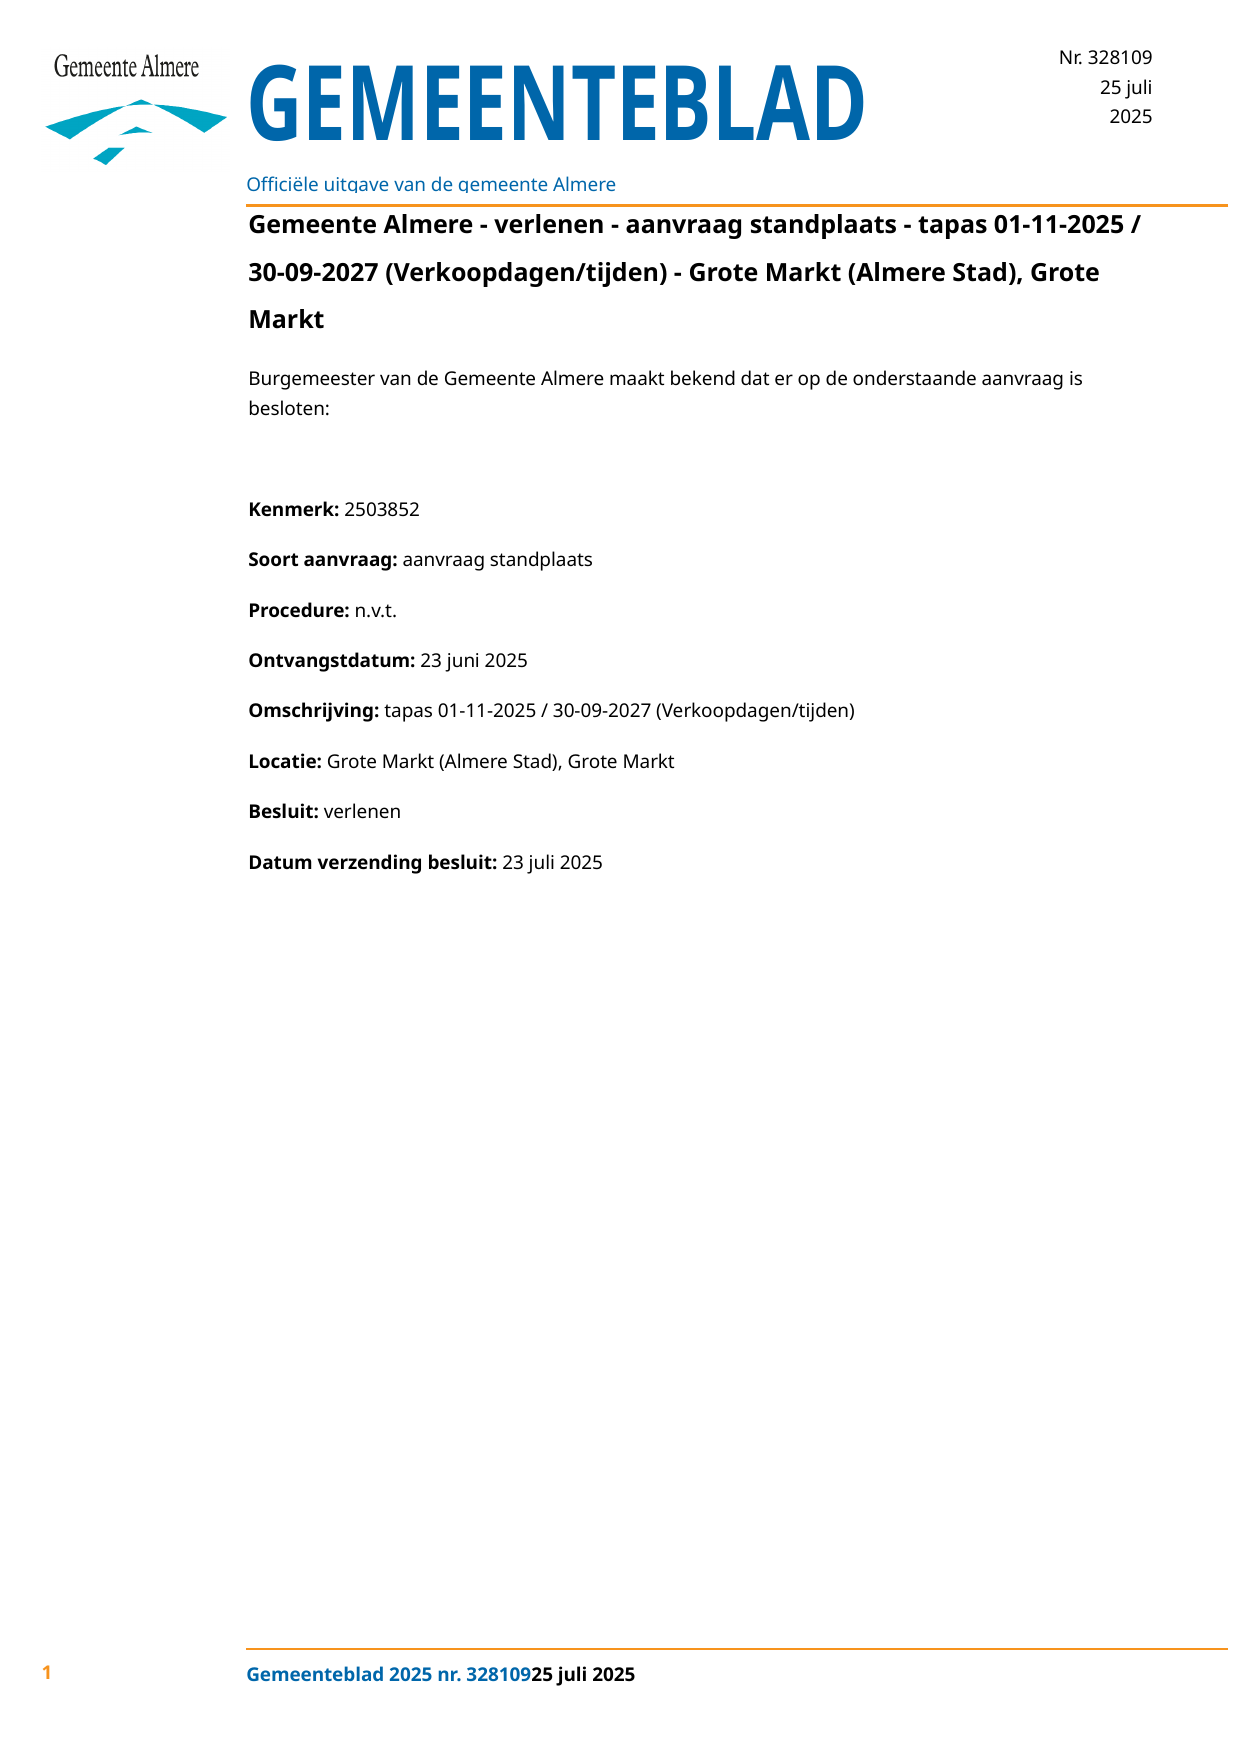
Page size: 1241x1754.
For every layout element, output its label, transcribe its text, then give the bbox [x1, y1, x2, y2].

text Locatie: Grote Markt (Almere Stad), Grote Markt [248, 748, 1152, 774]
text Ontvangstdatum: 23 juni 2025 [248, 647, 1152, 673]
text Datum verzending besluit: 23 juli 2025 [248, 849, 1152, 874]
text Omschrijving: tapas 01-11-2025 / 30-09-2027 (Verkoopdagen/tijden) [248, 698, 1152, 723]
text Besluit: verlenen [248, 798, 1152, 824]
picture [41, 47, 231, 172]
text Soort aanvraag: aanvraag standplaats [248, 546, 1152, 572]
text Procedure: n.v.t. [248, 597, 1152, 622]
text Gemeente Almere - verlenen - aanvraag standplaats - tapas 01-11-2025 / 30-09-2027 (Verkoopdagen/tijden) - Grote Markt (Almere Stad), Grote Markt [248, 207, 1152, 336]
text Kenmerk: 2503852 [248, 496, 1152, 522]
text Burgemeester van de Gemeente Almere maakt bekend dat er op de onderstaande aanvraag is besloten: [248, 366, 1152, 421]
